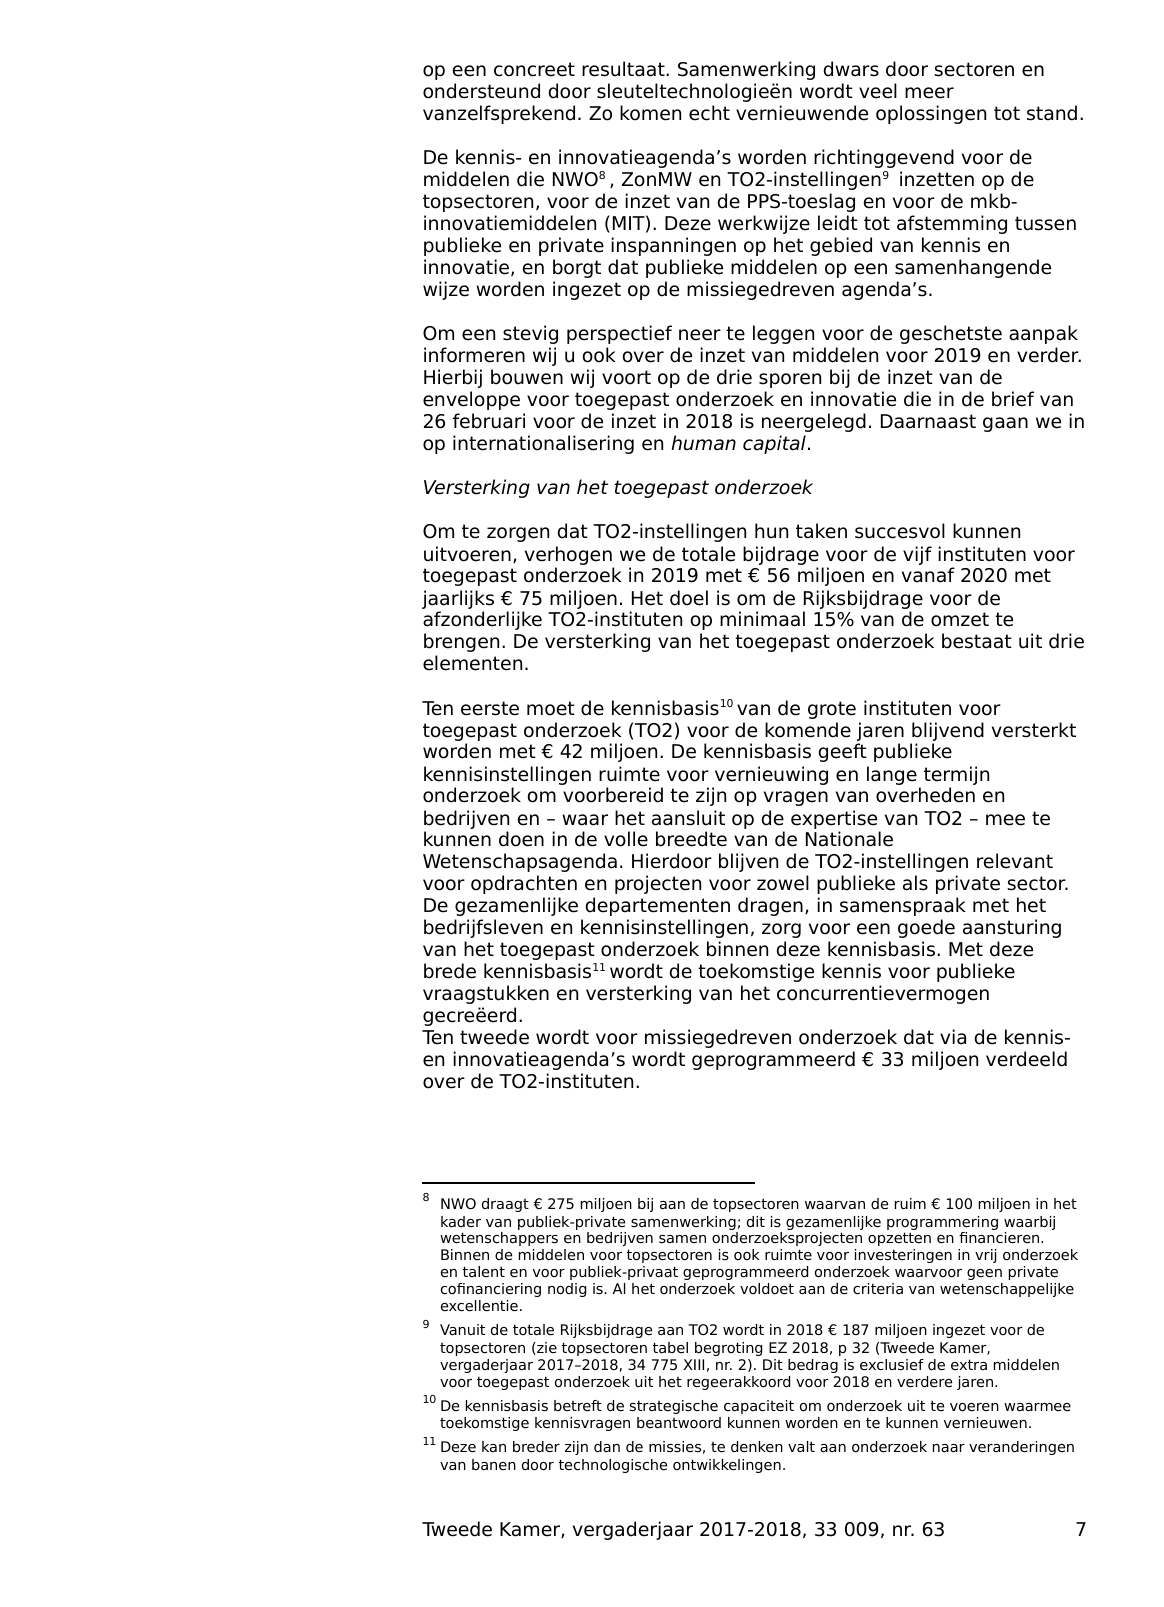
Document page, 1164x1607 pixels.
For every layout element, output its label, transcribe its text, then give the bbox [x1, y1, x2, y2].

text De kennisbasis betreft de strategische capaciteit om onderzoek uit te voeren waarmee toekomstige kennisvragen beantwoord kunnen worden en te kunnen vernieuwen. [422, 1393, 1087, 1432]
text NWO draagt € 275 miljoen bij aan de topsectoren waarvan de ruim € 100 miljoen in het kader van publiek-private samenwerking; dit is gezamenlijke programmering waarbij wetenschappers en bedrijven samen onderzoeksprojecten opzetten en financieren. Binnen de middelen voor topsectoren is ook ruimte voor investeringen in vrij onderzoek en talent en voor publiek-privaat geprogrammeerd onderzoek waarvoor geen private cofinanciering nodig is. Al het onderzoek voldoet aan de criteria van wetenschappelijke excellentie. [422, 1192, 1087, 1315]
subtitle Versterking van het toegepast onderzoek [422, 477, 1087, 499]
text Ten tweede wordt voor missiegedreven onderzoek dat via de kennis- en innovatieagenda’s wordt geprogrammeerd € 33 miljoen verdeeld over de TO2-instituten. [422, 1027, 1087, 1093]
text Ten eerste moet de kennisbasisvan de grote instituten voor toegepast onderzoek (TO2) voor de komende jaren blijvend versterkt worden met € 42 miljoen. De kennisbasis geeft publieke kennisinstellingen ruimte voor vernieuwing en lange termijn onderzoek om voorbereid te zijn op vragen van overheden en bedrijven en – waar het aansluit op de expertise van TO2 – mee te kunnen doen in de volle breedte van de Nationale Wetenschapsagenda. Hierdoor blijven de TO2-instellingen relevant voor opdrachten en projecten voor zowel publieke als private sector. De gezamenlijke departementen dragen, in samenspraak met het bedrijfsleven en kennisinstellingen, zorg voor een goede aansturing van het toegepast onderzoek binnen deze kennisbasis. Met deze brede kennisbasiswordt de toekomstige kennis voor publieke vraagstukken en versterking van het concurrentievermogen gecreëerd. [422, 697, 1087, 1027]
text Om te zorgen dat TO2-instellingen hun taken succesvol kunnen uitvoeren, verhogen we de totale bijdrage voor de vijf instituten voor toegepast onderzoek in 2019 met € 56 miljoen en vanaf 2020 met jaarlijks € 75 miljoen. Het doel is om de Rijksbijdrage voor de afzonderlijke TO2-instituten op minimaal 15% van de omzet te brengen. De versterking van het toegepast onderzoek bestaat uit drie elementen. [422, 521, 1087, 675]
text Om een stevig perspectief neer te leggen voor de geschetste aanpak informeren wij u ook over de inzet van middelen voor 2019 en verder. Hierbij bouwen wij voort op de drie sporen bij de inzet van de enveloppe voor toegepast onderzoek en innovatie die in de brief van 26 februari voor de inzet in 2018 is neergelegd. Daarnaast gaan we in op internationalisering en human capital. [422, 323, 1087, 455]
text De kennis- en innovatieagenda’s worden richtinggevend voor de middelen die NWO, ZonMW en TO2-instellingen inzetten op de topsectoren, voor de inzet van de PPS-toeslag en voor de mkb-innovatiemiddelen (MIT). Deze werkwijze leidt tot afstemming tussen publieke en private inspanningen op het gebied van kennis en innovatie, en borgt dat publieke middelen op een samenhangende wijze worden ingezet op de missiegedreven agenda’s. [422, 147, 1087, 301]
text op een concreet resultaat. Samenwerking dwars door sectoren en ondersteund door sleuteltechnologieën wordt veel meer vanzelfsprekend. Zo komen echt vernieuwende oplossingen tot stand. [422, 59, 1087, 125]
text Deze kan breder zijn dan de missies, te denken valt aan onderzoek naar veranderingen van banen door technologische ontwikkelingen. [422, 1435, 1087, 1474]
text Vanuit de totale Rijksbijdrage aan TO2 wordt in 2018 € 187 miljoen ingezet voor de topsectoren (zie topsectoren tabel begroting EZ 2018, p 32 (Tweede Kamer, vergaderjaar 2017–2018, 34 775 XIII, nr. 2). Dit bedrag is exclusief de extra middelen voor toegepast onderzoek uit het regeerakkoord voor 2018 en verdere jaren. [422, 1318, 1087, 1391]
